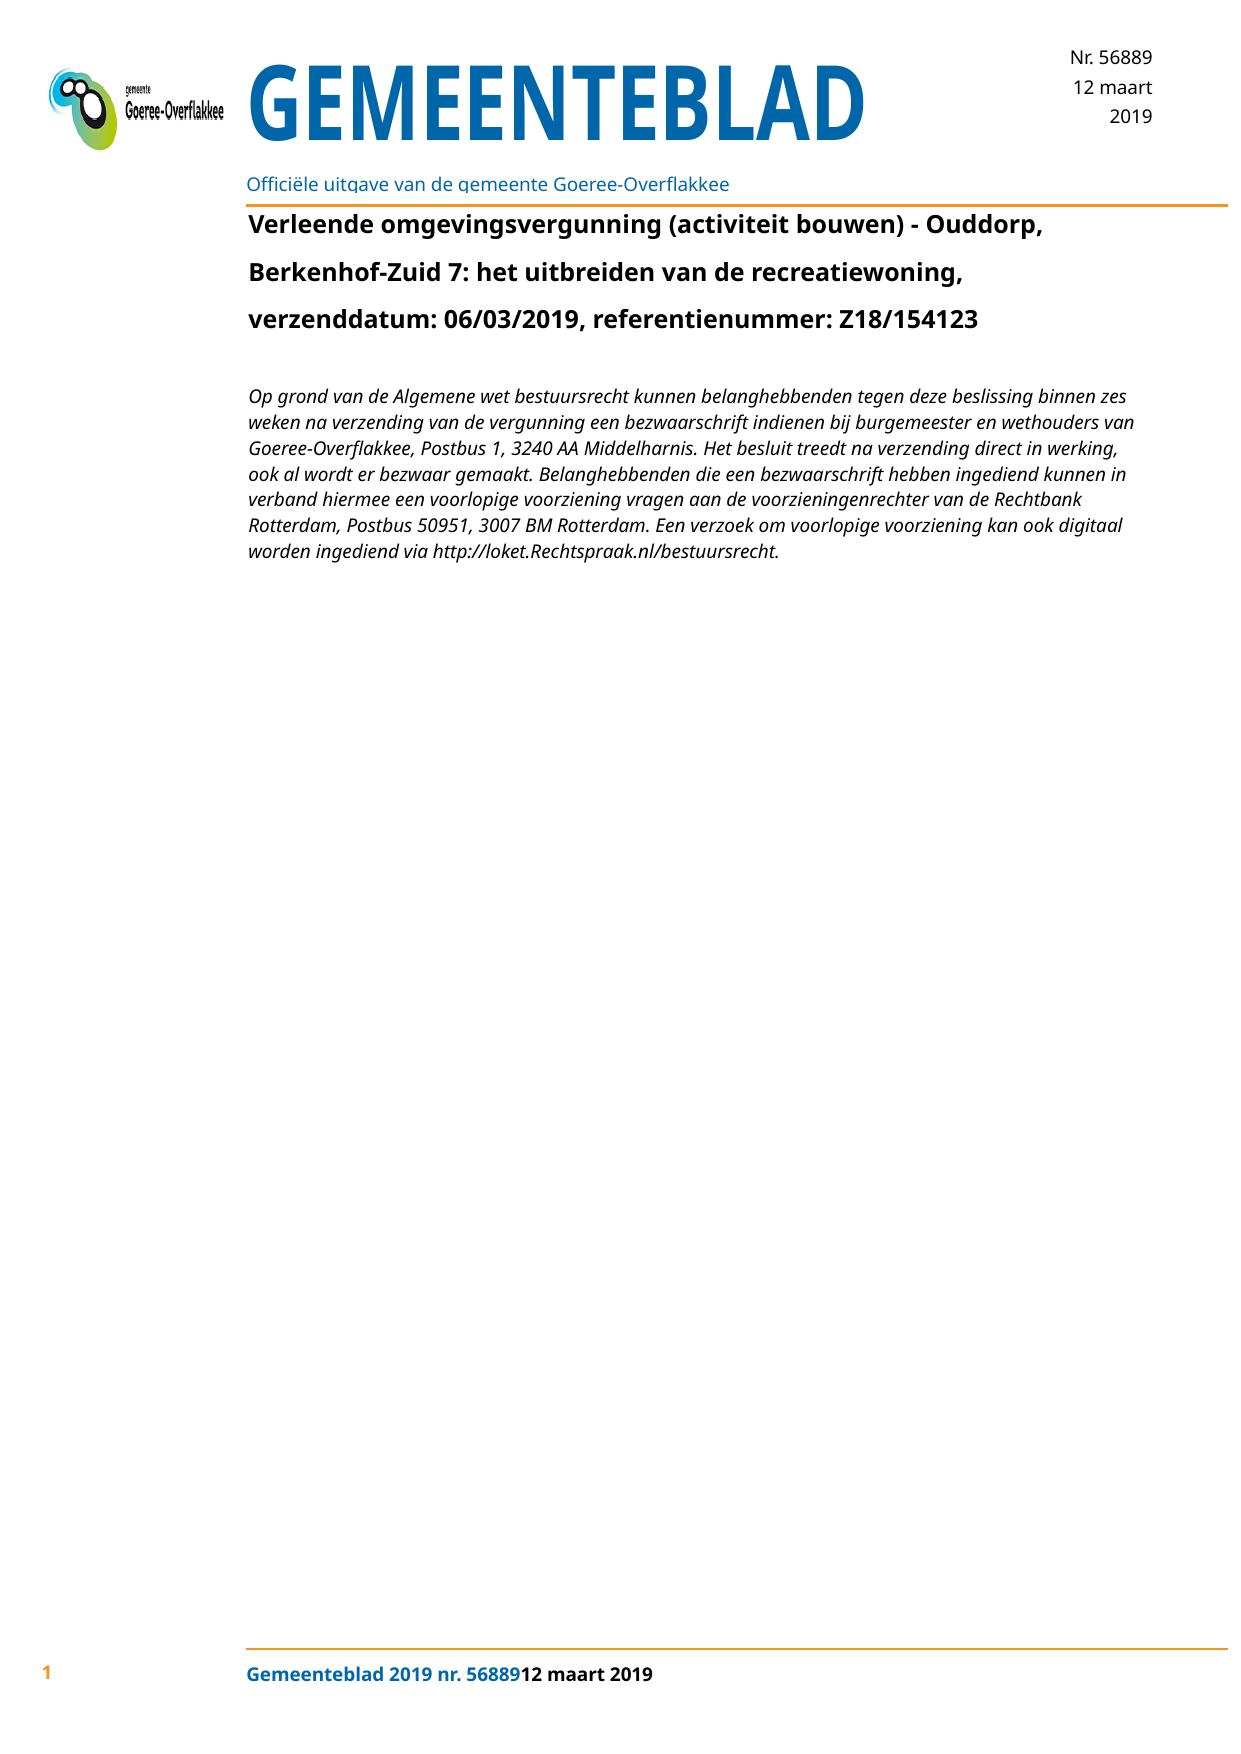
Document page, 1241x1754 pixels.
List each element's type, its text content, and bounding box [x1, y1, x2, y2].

text Verleende omgevingsvergunning (activiteit bouwen) - Ouddorp, Berkenhof-Zuid 7: het uitbreiden van de recreatiewoning, verzenddatum: 06/03/2019, referentienummer: Z18/154123 [248, 207, 1152, 336]
text Op grond van de Algemene wet bestuursrecht kunnen belanghebbenden tegen deze beslissing binnen zes weken na verzending van de vergunning een bezwaarschrift indienen bij burgemeester en wethouders van Goeree-Overflakkee, Postbus 1, 3240 AA Middelharnis. Het besluit treedt na verzending direct in werking, ook al wordt er bezwaar gemaakt. Belanghebbenden die een bezwaarschrift hebben ingediend kunnen in verband hiermee een voorlopige voorziening vragen aan de voorzieningenrechter van de Rechtbank Rotterdam, Postbus 50951, 3007 BM Rotterdam. Een verzoek om voorlopige voorziening kan ook digitaal worden ingediend via http://loket.Rechtspraak.nl/bestuursrecht. [248, 384, 1152, 564]
picture [41, 47, 231, 172]
